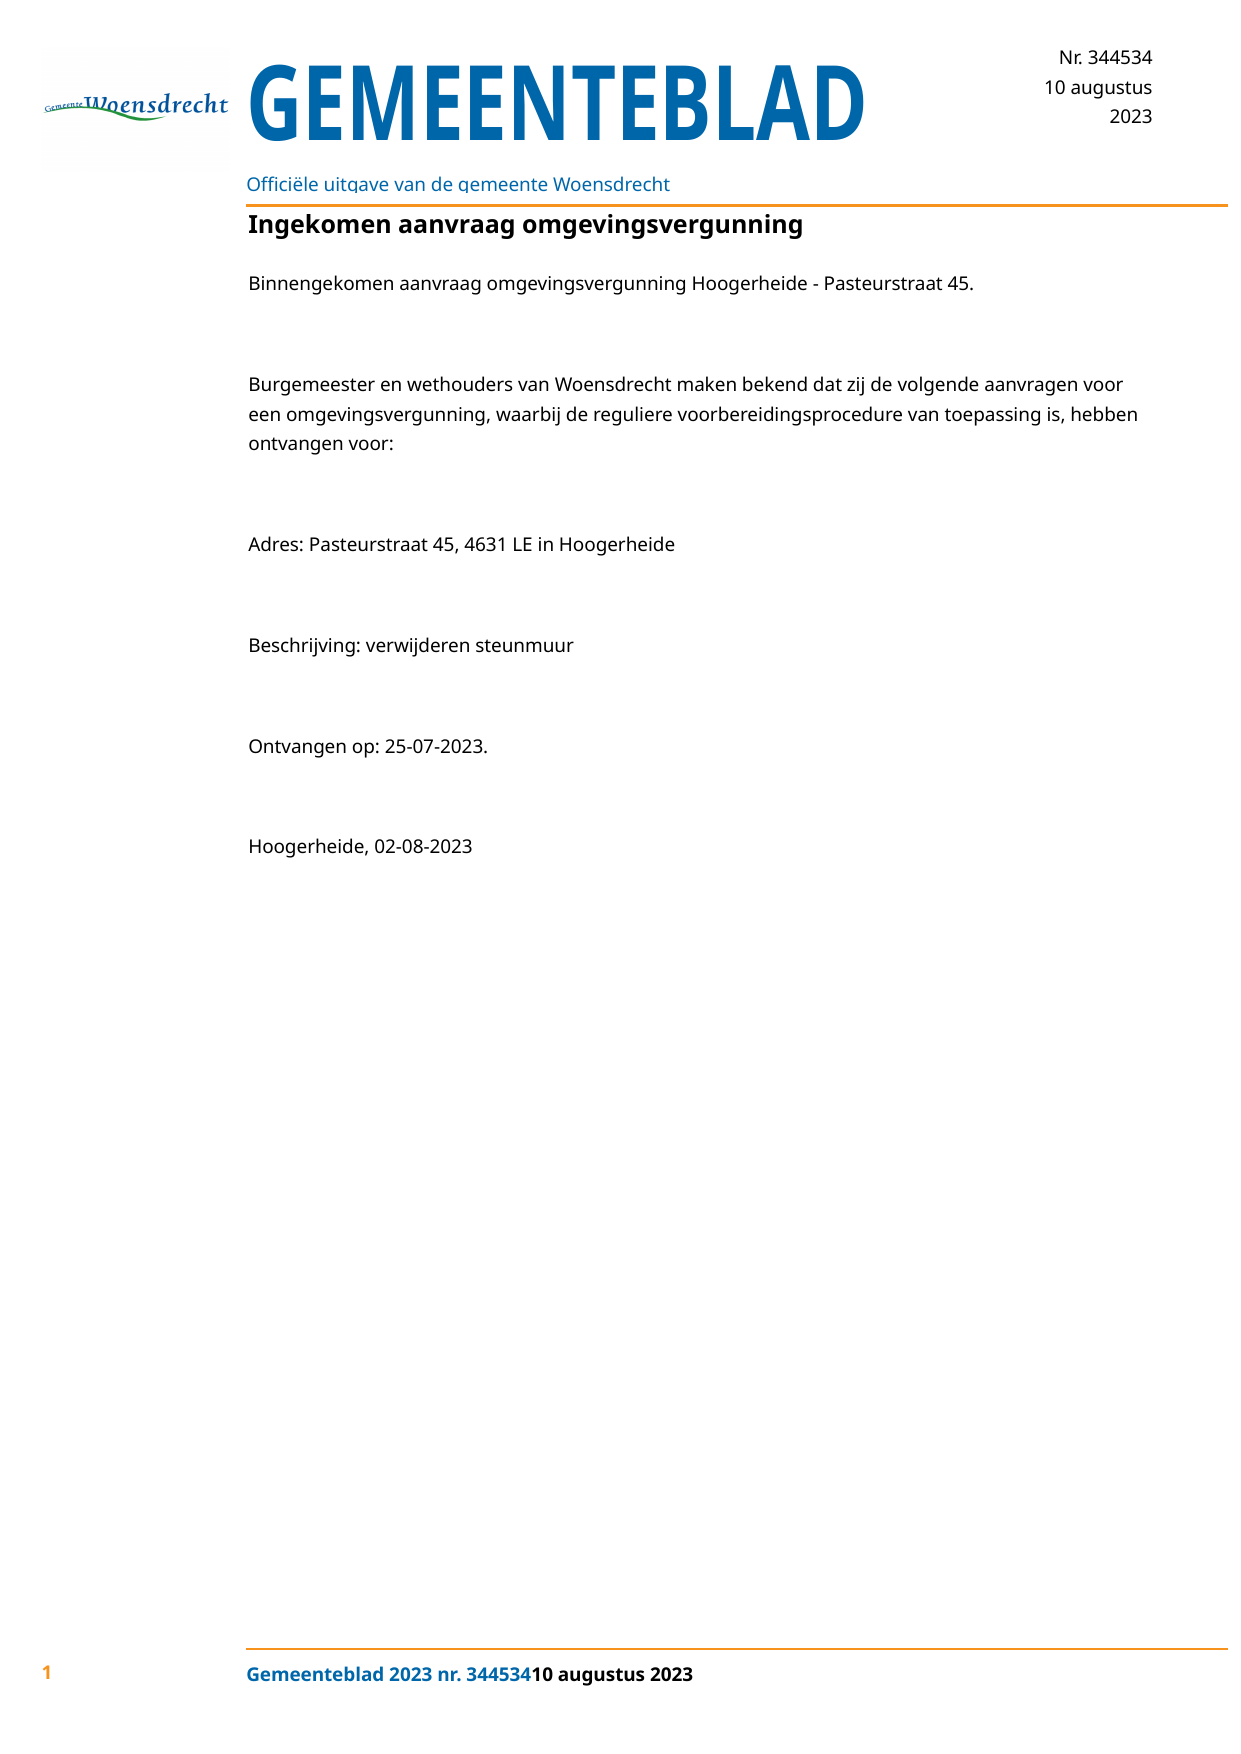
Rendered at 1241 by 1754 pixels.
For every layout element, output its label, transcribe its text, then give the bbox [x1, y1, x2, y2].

text Burgemeester en wethouders van Woensdrecht maken bekend dat zij de volgende aanvragen voor een omgevingsvergunning, waarbij de reguliere voorbereidingsprocedure van toepassing is, hebben ontvangen voor: [248, 371, 1152, 456]
text Binnengekomen aanvraag omgevingsvergunning Hoogerheide - Pasteurstraat 45. [248, 270, 1152, 296]
text Ontvangen op: 25-07-2023. [248, 733, 1152, 758]
text Ingekomen aanvraag omgevingsvergunning [248, 207, 1152, 241]
text Hoogerheide, 02-08-2023 [248, 834, 1152, 859]
picture [41, 47, 231, 172]
text Beschrijving: verwijderen steunmuur [248, 632, 1152, 658]
text Adres: Pasteurstraat 45, 4631 LE in Hoogerheide [248, 531, 1152, 557]
